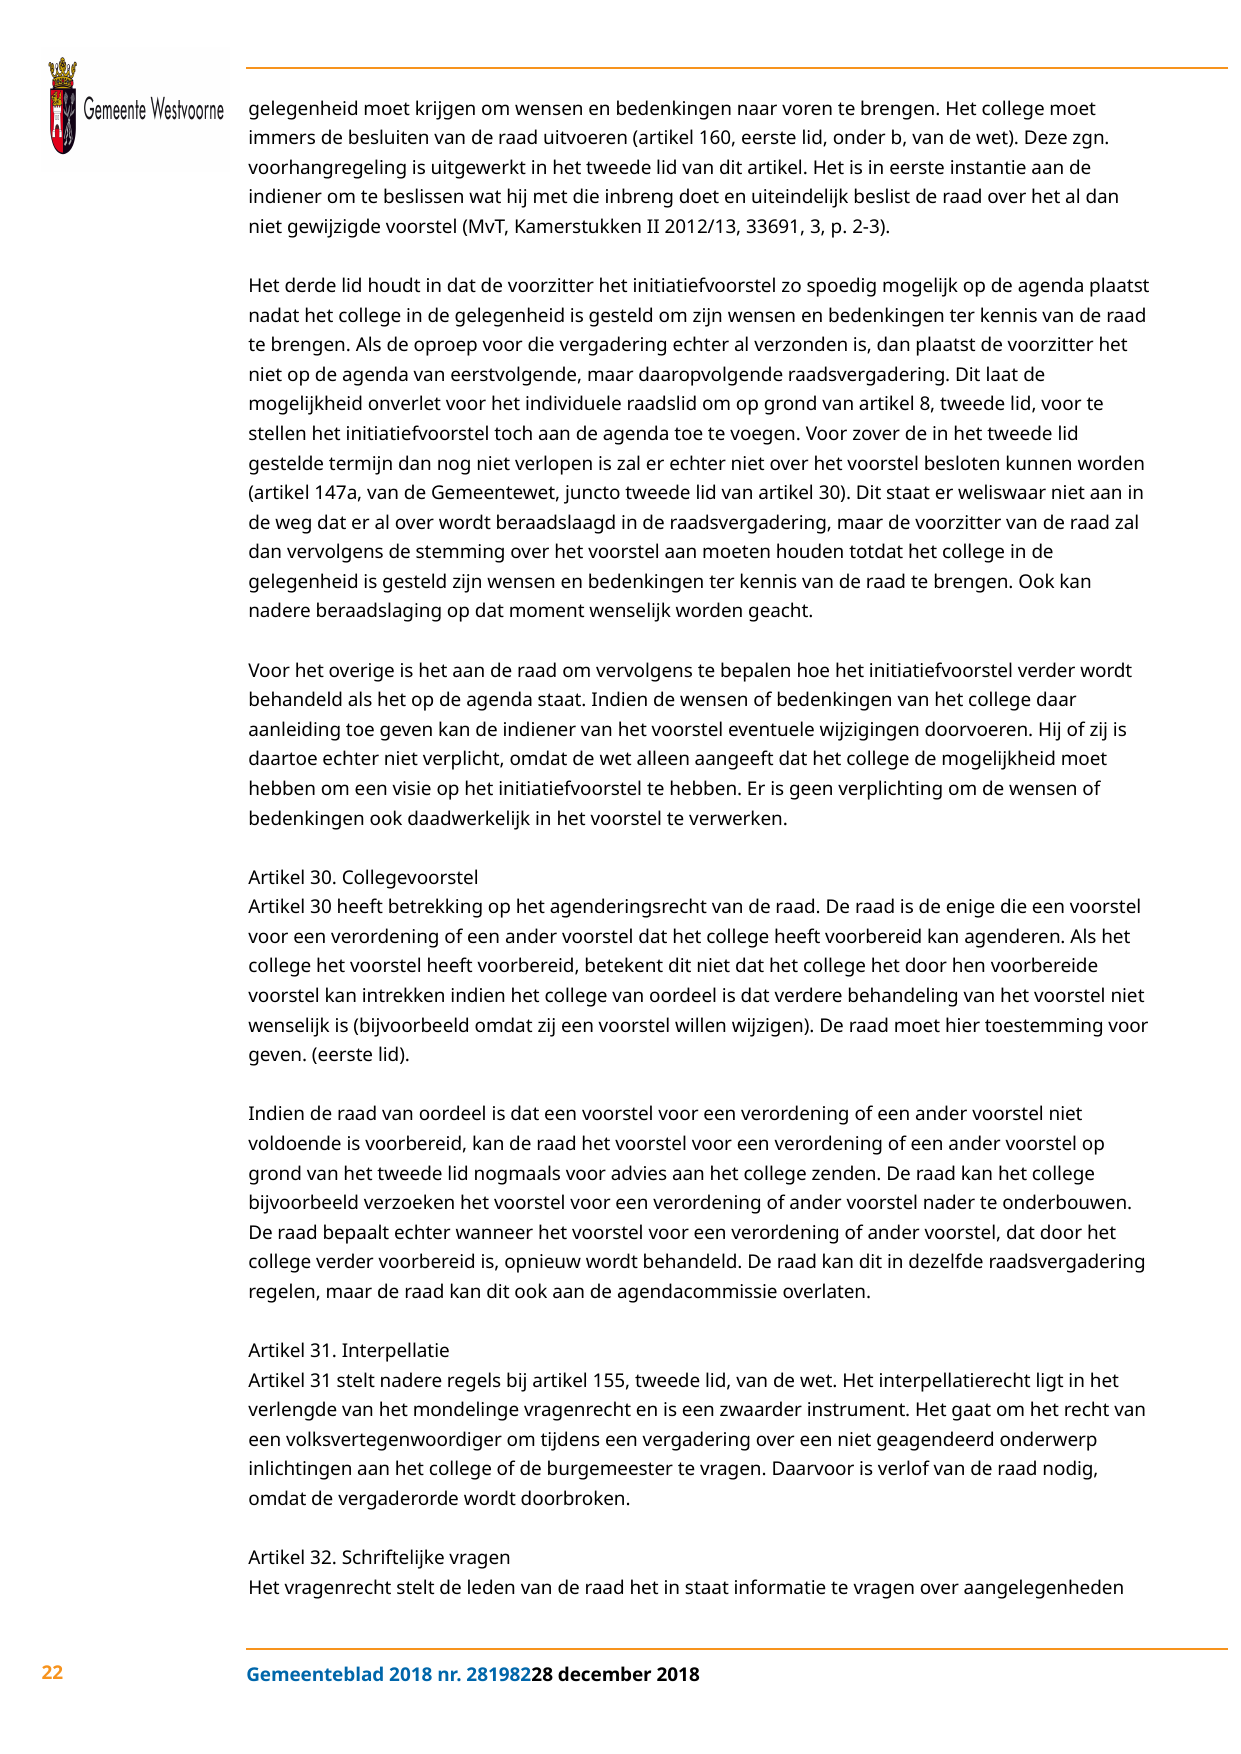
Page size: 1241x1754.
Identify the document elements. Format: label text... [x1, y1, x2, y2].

text Het vragenrecht stelt de leden van de raad het in staat informatie te vragen over aangelegenheden [248, 1574, 1152, 1600]
text Het derde lid houdt in dat de voorzitter het initiatiefvoorstel zo spoedig mogelijk op de agenda plaatst nadat het college in de gelegenheid is gesteld om zijn wensen en bedenkingen ter kennis van de raad te brengen. Als de oproep voor die vergadering echter al verzonden is, dan plaatst de voorzitter het niet op de agenda van eerstvolgende, maar daaropvolgende raadsvergadering. Dit laat de mogelijkheid onverlet voor het individuele raadslid om op grond van artikel 8, tweede lid, voor te stellen het initiatiefvoorstel toch aan de agenda toe te voegen. Voor zover de in het tweede lid gestelde termijn dan nog niet verlopen is zal er echter niet over het voorstel besloten kunnen worden (artikel 147a, van de Gemeentewet, juncto tweede lid van artikel 30). Dit staat er weliswaar niet aan in de weg dat er al over wordt beraadslaagd in de raadsvergadering, maar de voorzitter van de raad zal dan vervolgens de stemming over het voorstel aan moeten houden totdat het college in de gelegenheid is gesteld zijn wensen en bedenkingen ter kennis van de raad te brengen. Ook kan nadere beraadslaging op dat moment wenselijk worden geacht. [248, 272, 1152, 623]
text Indien de raad van oordeel is dat een voorstel voor een verordening of een ander voorstel niet voldoende is voorbereid, kan de raad het voorstel voor een verordening of een ander voorstel op grond van het tweede lid nogmaals voor advies aan het college zenden. De raad kan het college bijvoorbeeld verzoeken het voorstel voor een verordening of ander voorstel nader te onderbouwen. De raad bepaalt echter wanneer het voorstel voor een verordening of ander voorstel, dat door het college verder voorbereid is, opnieuw wordt behandeld. De raad kan dit in dezelfde raadsvergadering regelen, maar de raad kan dit ook aan de agendacommissie overlaten. [248, 1101, 1152, 1304]
text Artikel 31. Interpellatie [248, 1337, 1152, 1363]
text Voor het overige is het aan de raad om vervolgens te bepalen hoe het initiatiefvoorstel verder wordt behandeld als het op de agenda staat. Indien de wensen of bedenkingen van het college daar aanleiding toe geven kan de indiener van het voorstel eventuele wijzigingen doorvoeren. Hij of zij is daartoe echter niet verplicht, omdat de wet alleen aangeeft dat het college de mogelijkheid moet hebben om een visie op het initiatiefvoorstel te hebben. Er is geen verplichting om de wensen of bedenkingen ook daadwerkelijk in het voorstel te verwerken. [248, 657, 1152, 831]
text gelegenheid moet krijgen om wensen en bedenkingen naar voren te brengen. Het college moet immers de besluiten van de raad uitvoeren (artikel 160, eerste lid, onder b, van de wet). Deze zgn. voorhangregeling is uitgewerkt in het tweede lid van dit artikel. Het is in eerste instantie aan de indiener om te beslissen wat hij met die inbreng doet en uiteindelijk beslist de raad over het al dan niet gewijzigde voorstel (MvT, Kamerstukken II 2012/13, 33691, 3, p. 2-3). [248, 95, 1152, 239]
text Artikel 30 heeft betrekking op het agenderingsrecht van de raad. De raad is de enige die een voorstel voor een verordening of een ander voorstel dat het college heeft voorbereid kan agenderen. Als het college het voorstel heeft voorbereid, betekent dit niet dat het college het door hen voorbereide voorstel kan intrekken indien het college van oordeel is dat verdere behandeling van het voorstel niet wenselijk is (bijvoorbeeld omdat zij een voorstel willen wijzigen). De raad moet hier toestemming voor geven. (eerste lid). [248, 893, 1152, 1067]
text Artikel 31 stelt nadere regels bij artikel 155, tweede lid, van de wet. Het interpellatierecht ligt in het verlengde van het mondelinge vragenrecht en is een zwaarder instrument. Het gaat om het recht van een volksvertegenwoordiger om tijdens een vergadering over een niet geagendeerd onderwerp inlichtingen aan het college of de burgemeester te vragen. Daarvoor is verlof van de raad nodig, omdat de vergaderorde wordt doorbroken. [248, 1367, 1152, 1511]
picture [41, 47, 231, 172]
text Artikel 30. Collegevoorstel [248, 864, 1152, 890]
text Artikel 32. Schriftelijke vragen [248, 1544, 1152, 1570]
